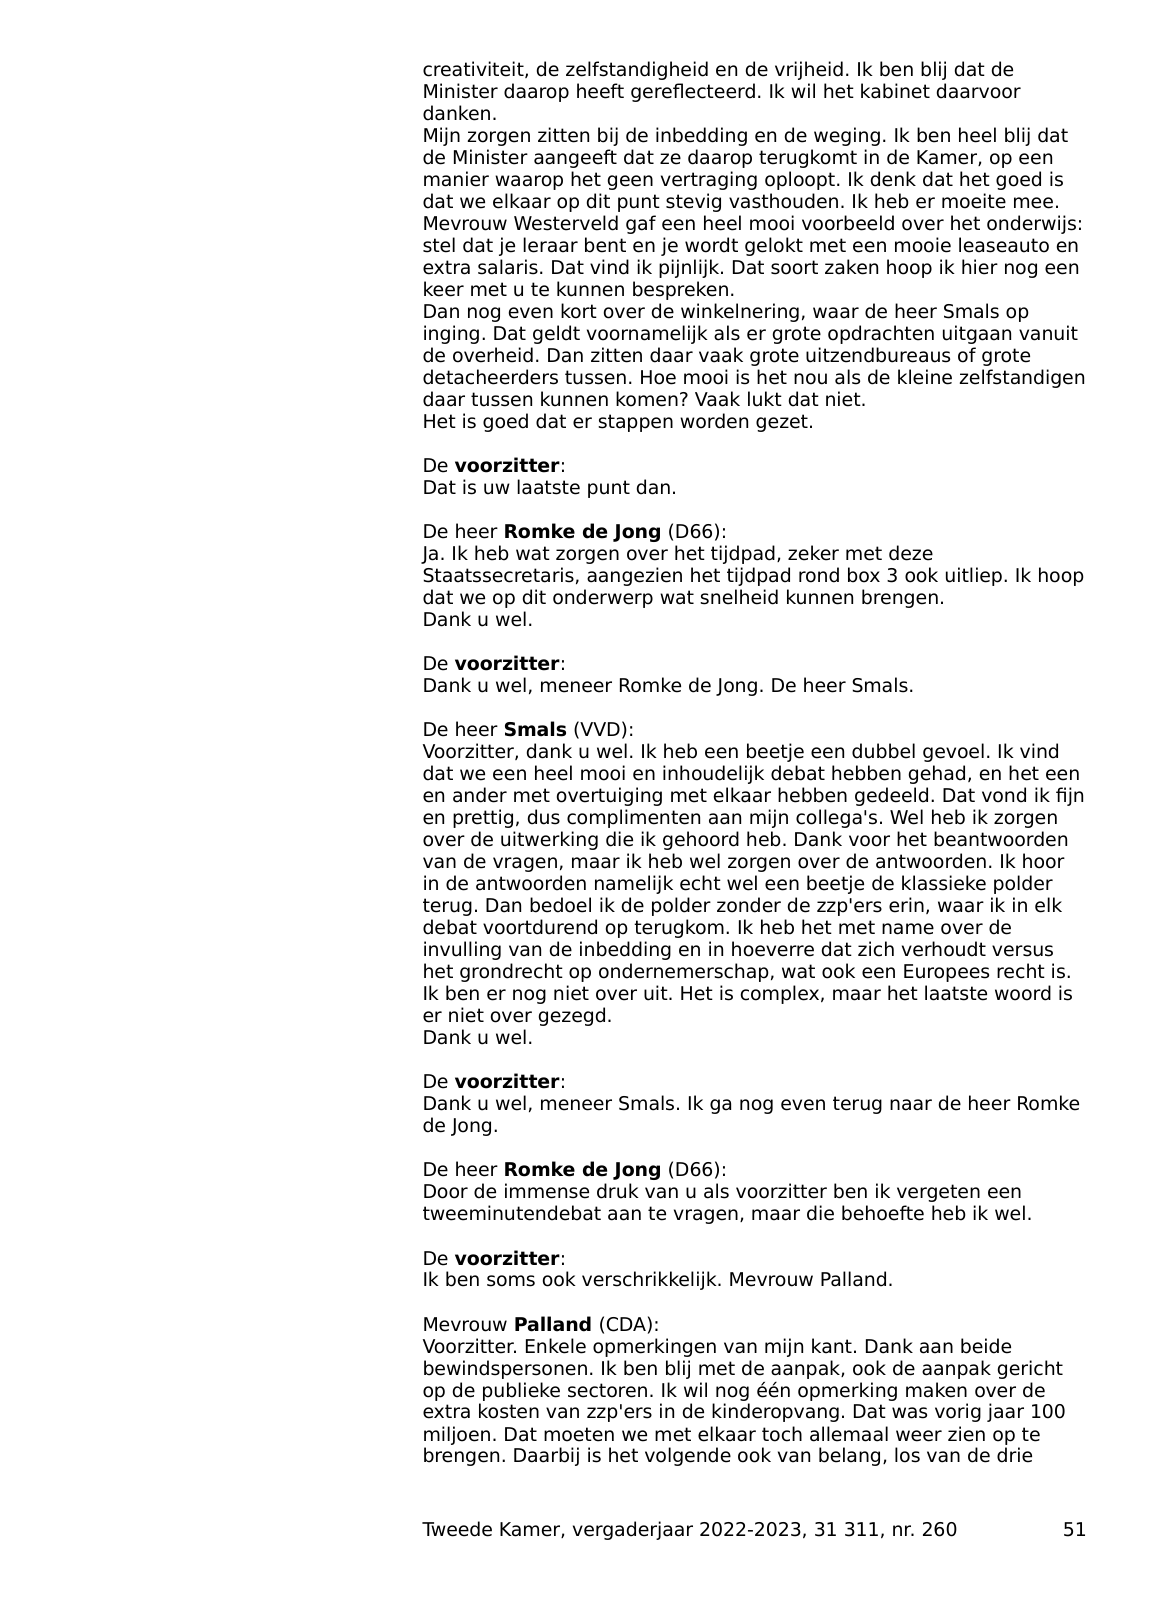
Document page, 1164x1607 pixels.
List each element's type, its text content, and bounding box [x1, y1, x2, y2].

text Dank u wel. [422, 609, 1087, 631]
text Ja. Ik heb wat zorgen over het tijdpad, zeker met deze Staatssecretaris, aangezien het tijdpad rond box 3 ook uitliep. Ik hoop dat we op dit onderwerp wat snelheid kunnen brengen. [422, 543, 1087, 609]
text Dat is uw laatste punt dan. [422, 477, 1087, 499]
text De heer Smals (VVD): [422, 719, 1087, 741]
text De heer Romke de Jong (D66): [422, 1159, 1087, 1181]
text Het is goed dat er stappen worden gezet. [422, 411, 1087, 433]
text De voorzitter: [422, 455, 1087, 477]
text De heer Romke de Jong (D66): [422, 521, 1087, 543]
text De voorzitter: [422, 1247, 1087, 1269]
text Voorzitter, dank u wel. Ik heb een beetje een dubbel gevoel. Ik vind dat we een heel mooi en inhoudelijk debat hebben gehad, en het een en ander met overtuiging met elkaar hebben gedeeld. Dat vond ik fijn en prettig, dus complimenten aan mijn collega's. Wel heb ik zorgen over de uitwerking die ik gehoord heb. Dank voor het beantwoorden van de vragen, maar ik heb wel zorgen over de antwoorden. Ik hoor in de antwoorden namelijk echt wel een beetje de klassieke polder terug. Dan bedoel ik de polder zonder de zzp'ers erin, waar ik in elk debat voortdurend op terugkom. Ik heb het met name over de invulling van de inbedding en in hoeverre dat zich verhoudt versus het grondrecht op ondernemerschap, wat ook een Europees recht is. Ik ben er nog niet over uit. Het is complex, maar het laatste woord is er niet over gezegd. [422, 741, 1087, 1027]
text Dank u wel, meneer Romke de Jong. De heer Smals. [422, 675, 1087, 697]
text De voorzitter: [422, 1071, 1087, 1093]
text Dan nog even kort over de winkelnering, waar de heer Smals op inging. Dat geldt voornamelijk als er grote opdrachten uitgaan vanuit de overheid. Dan zitten daar vaak grote uitzendbureaus of grote detacheerders tussen. Hoe mooi is het nou als de kleine zelfstandigen daar tussen kunnen komen? Vaak lukt dat niet. [422, 301, 1087, 411]
text Mijn zorgen zitten bij de inbedding en de weging. Ik ben heel blij dat de Minister aangeeft dat ze daarop terugkomt in de Kamer, op een manier waarop het geen vertraging oploopt. Ik denk dat het goed is dat we elkaar op dit punt stevig vasthouden. Ik heb er moeite mee. Mevrouw Westerveld gaf een heel mooi voorbeeld over het onderwijs: stel dat je leraar bent en je wordt gelokt met een mooie leaseauto en extra salaris. Dat vind ik pijnlijk. Dat soort zaken hoop ik hier nog een keer met u te kunnen bespreken. [422, 125, 1087, 301]
text De voorzitter: [422, 653, 1087, 675]
text Dank u wel. [422, 1027, 1087, 1049]
text Door de immense druk van u als voorzitter ben ik vergeten een tweeminutendebat aan te vragen, maar die behoefte heb ik wel. [422, 1181, 1087, 1225]
text creativiteit, de zelfstandigheid en de vrijheid. Ik ben blij dat de Minister daarop heeft gereflecteerd. Ik wil het kabinet daarvoor danken. [422, 59, 1087, 125]
text Ik ben soms ook verschrikkelijk. Mevrouw Palland. [422, 1269, 1087, 1291]
text Dank u wel, meneer Smals. Ik ga nog even terug naar de heer Romke de Jong. [422, 1093, 1087, 1137]
text Mevrouw Palland (CDA): [422, 1313, 1087, 1336]
text Voorzitter. Enkele opmerkingen van mijn kant. Dank aan beide bewindspersonen. Ik ben blij met de aanpak, ook de aanpak gericht op de publieke sectoren. Ik wil nog één opmerking maken over de extra kosten van zzp'ers in de kinderopvang. Dat was vorig jaar 100 miljoen. Dat moeten we met elkaar toch allemaal weer zien op te brengen. Daarbij is het volgende ook van belang, los van de drie [422, 1336, 1087, 1467]
